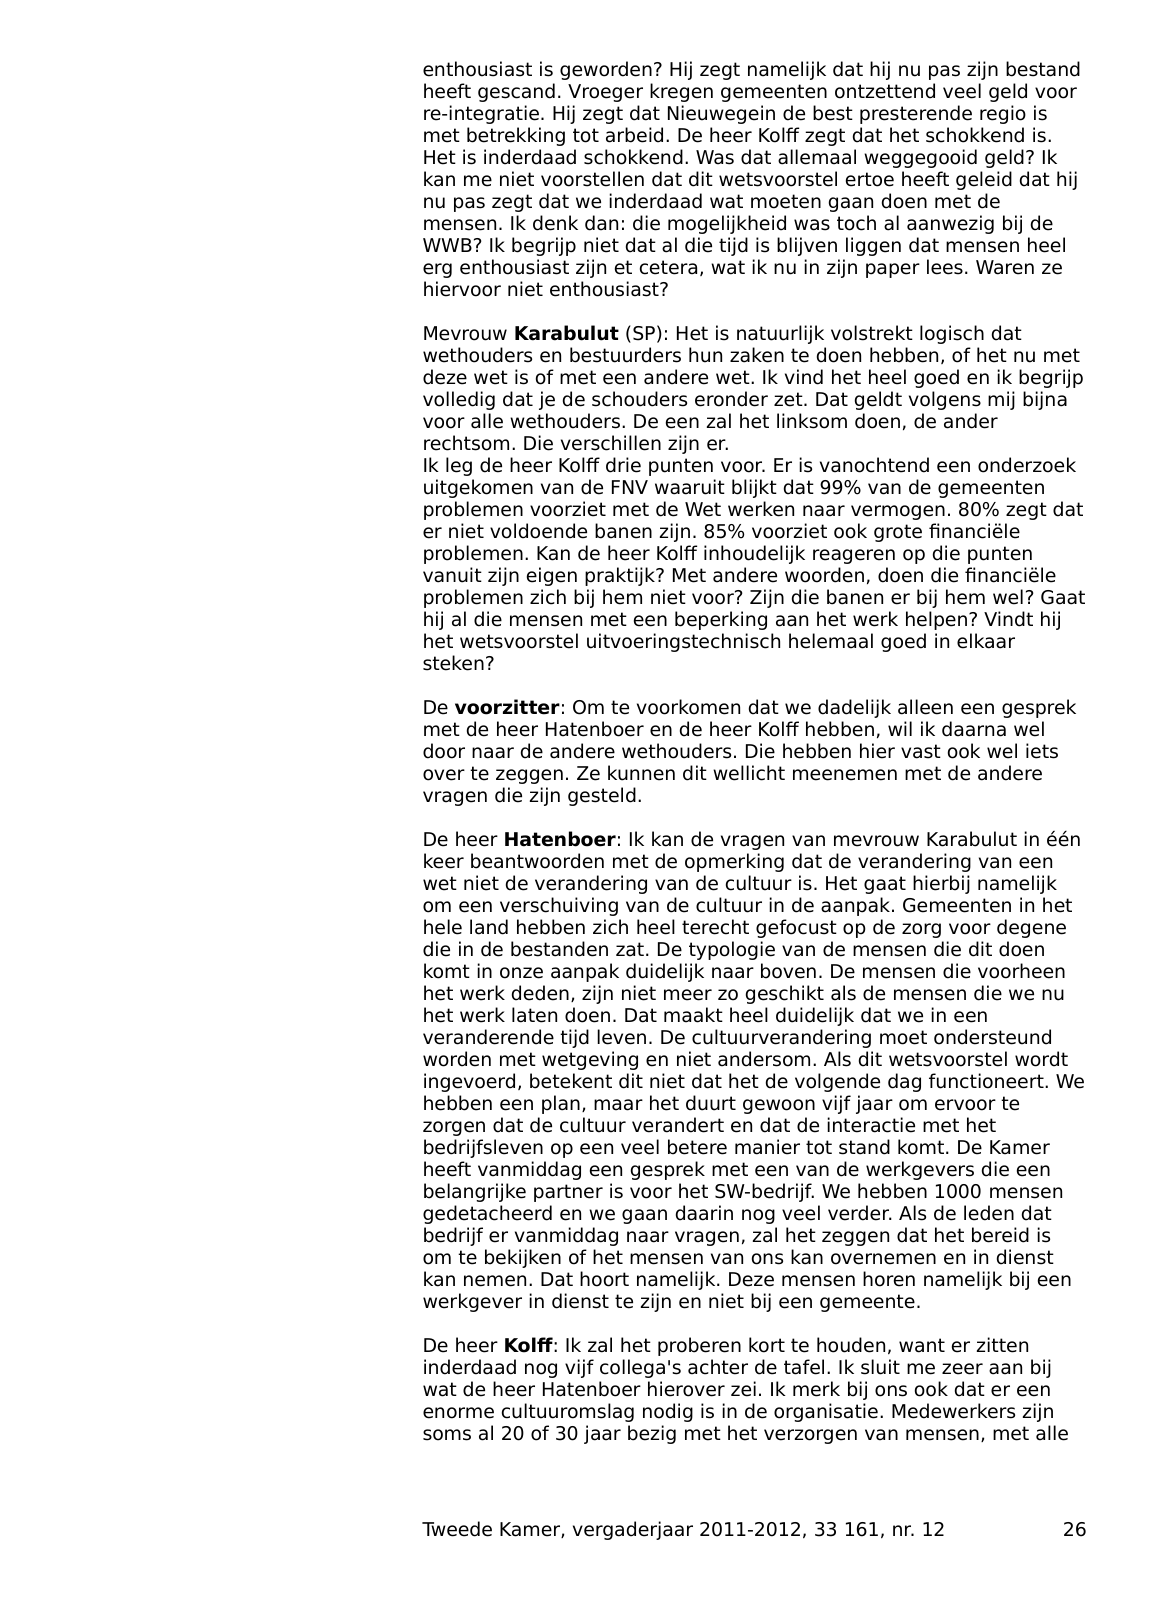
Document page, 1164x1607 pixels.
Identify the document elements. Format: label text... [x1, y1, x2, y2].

text enthousiast is geworden? Hij zegt namelijk dat hij nu pas zijn bestand heeft gescand. Vroeger kregen gemeenten ontzettend veel geld voor re-integratie. Hij zegt dat Nieuwegein de best presterende regio is met betrekking tot arbeid. De heer Kolff zegt dat het schokkend is. Het is inderdaad schokkend. Was dat allemaal weggegooid geld? Ik kan me niet voorstellen dat dit wetsvoorstel ertoe heeft geleid dat hij nu pas zegt dat we inderdaad wat moeten gaan doen met de mensen. Ik denk dan: die mogelijkheid was toch al aanwezig bij de WWB? Ik begrijp niet dat al die tijd is blijven liggen dat mensen heel erg enthousiast zijn et cetera, wat ik nu in zijn paper lees. Waren ze hiervoor niet enthousiast? [422, 59, 1087, 301]
text De heer Kolff: Ik zal het proberen kort te houden, want er zitten inderdaad nog vijf collega's achter de tafel. Ik sluit me zeer aan bij wat de heer Hatenboer hierover zei. Ik merk bij ons ook dat er een enorme cultuuromslag nodig is in de organisatie. Medewerkers zijn soms al 20 of 30 jaar bezig met het verzorgen van mensen, met alle [422, 1335, 1087, 1444]
text Mevrouw Karabulut (SP): Het is natuurlijk volstrekt logisch dat wethouders en bestuurders hun zaken te doen hebben, of het nu met deze wet is of met een andere wet. Ik vind het heel goed en ik begrijp volledig dat je de schouders eronder zet. Dat geldt volgens mij bijna voor alle wethouders. De een zal het linksom doen, de ander rechtsom. Die verschillen zijn er. [422, 323, 1087, 455]
text Ik leg de heer Kolff drie punten voor. Er is vanochtend een onderzoek uitgekomen van de FNV waaruit blijkt dat 99% van de gemeenten problemen voorziet met de Wet werken naar vermogen. 80% zegt dat er niet voldoende banen zijn. 85% voorziet ook grote financiële problemen. Kan de heer Kolff inhoudelijk reageren op die punten vanuit zijn eigen praktijk? Met andere woorden, doen die financiële problemen zich bij hem niet voor? Zijn die banen er bij hem wel? Gaat hij al die mensen met een beperking aan het werk helpen? Vindt hij het wetsvoorstel uitvoeringstechnisch helemaal goed in elkaar steken? [422, 455, 1087, 675]
text De voorzitter: Om te voorkomen dat we dadelijk alleen een gesprek met de heer Hatenboer en de heer Kolff hebben, wil ik daarna wel door naar de andere wethouders. Die hebben hier vast ook wel iets over te zeggen. Ze kunnen dit wellicht meenemen met de andere vragen die zijn gesteld. [422, 697, 1087, 807]
text De heer Hatenboer: Ik kan de vragen van mevrouw Karabulut in één keer beantwoorden met de opmerking dat de verandering van een wet niet de verandering van de cultuur is. Het gaat hierbij namelijk om een verschuiving van de cultuur in de aanpak. Gemeenten in het hele land hebben zich heel terecht gefocust op de zorg voor degene die in de bestanden zat. De typologie van de mensen die dit doen komt in onze aanpak duidelijk naar boven. De mensen die voorheen het werk deden, zijn niet meer zo geschikt als de mensen die we nu het werk laten doen. Dat maakt heel duidelijk dat we in een veranderende tijd leven. De cultuurverandering moet ondersteund worden met wetgeving en niet andersom. Als dit wetsvoorstel wordt ingevoerd, betekent dit niet dat het de volgende dag functioneert. We hebben een plan, maar het duurt gewoon vijf jaar om ervoor te zorgen dat de cultuur verandert en dat de interactie met het bedrijfsleven op een veel betere manier tot stand komt. De Kamer heeft vanmiddag een gesprek met een van de werkgevers die een belangrijke partner is voor het SW-bedrijf. We hebben 1000 mensen gedetacheerd en we gaan daarin nog veel verder. Als de leden dat bedrijf er vanmiddag naar vragen, zal het zeggen dat het bereid is om te bekijken of het mensen van ons kan overnemen en in dienst kan nemen. Dat hoort namelijk. Deze mensen horen namelijk bij een werkgever in dienst te zijn en niet bij een gemeente. [422, 829, 1087, 1312]
